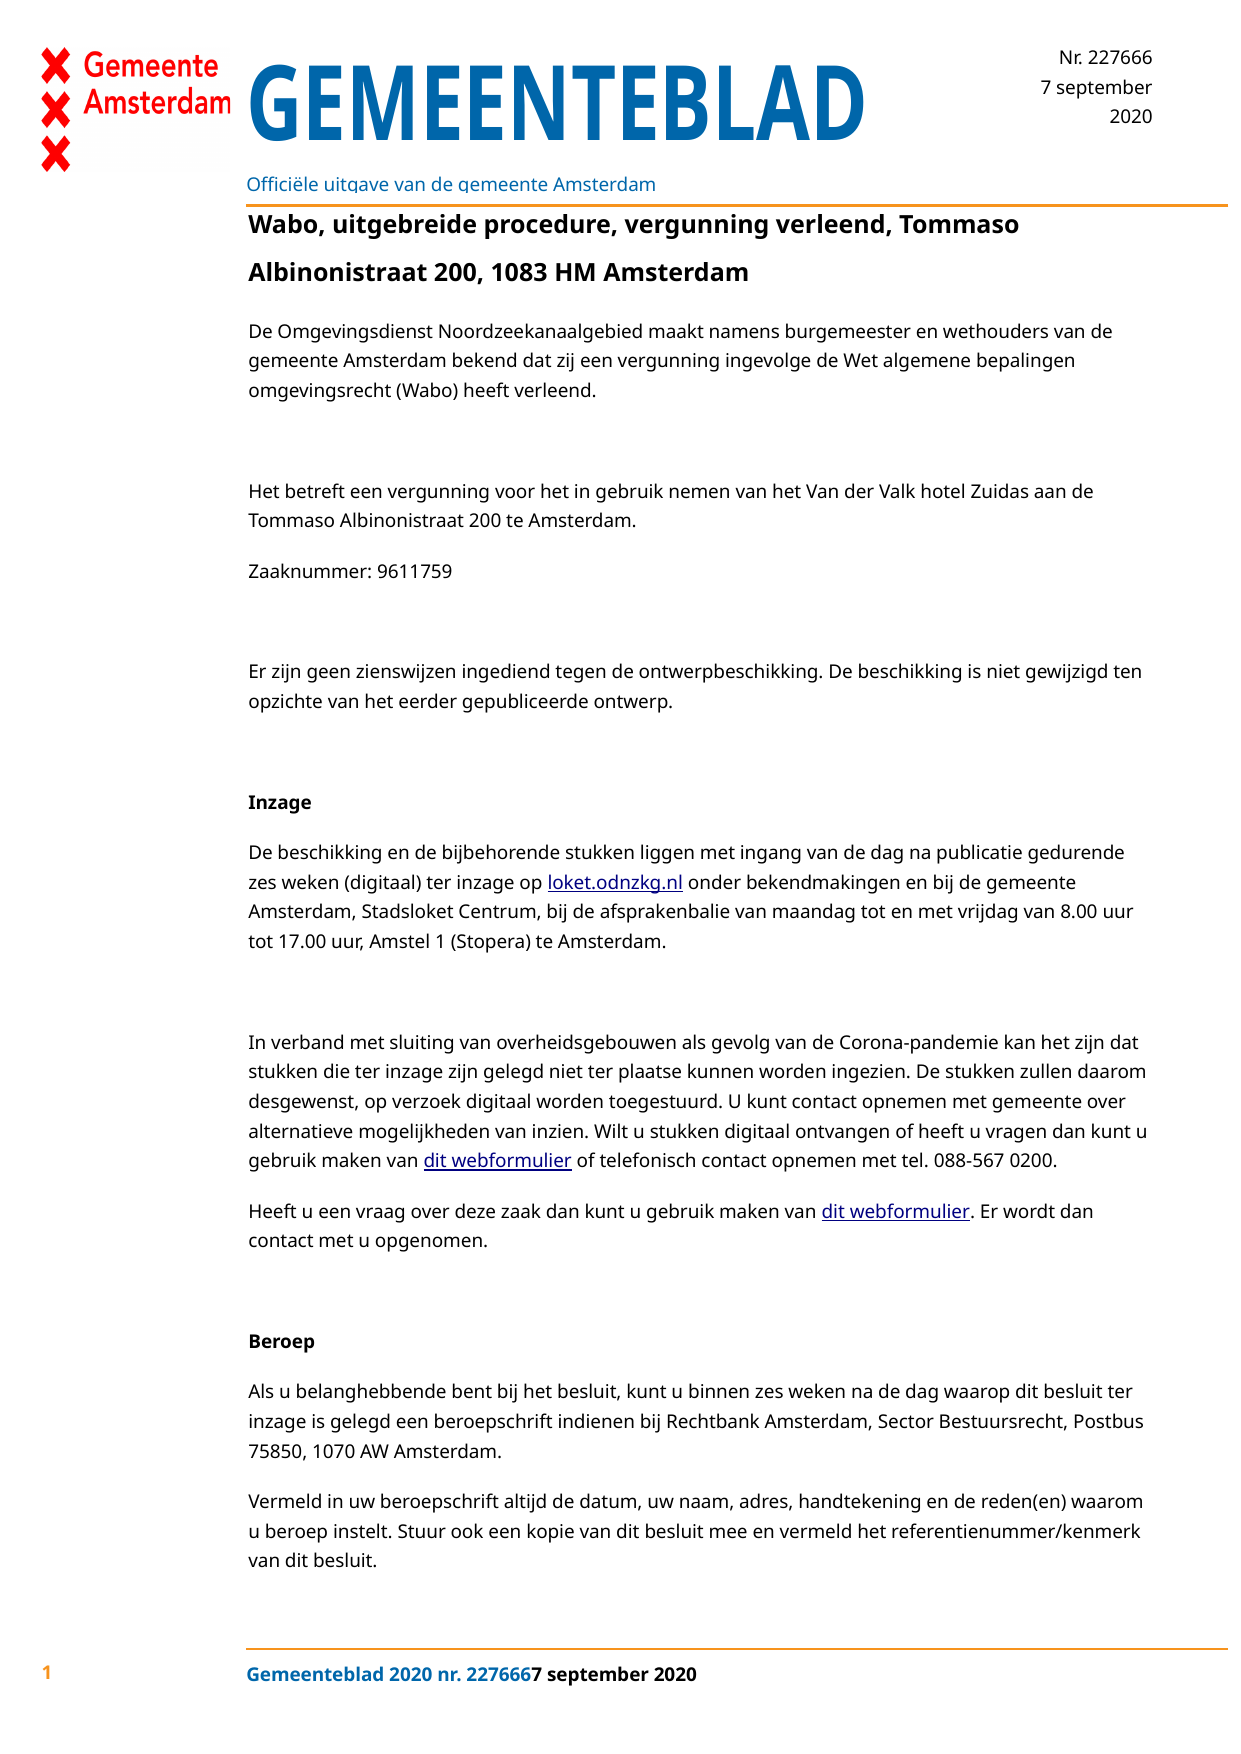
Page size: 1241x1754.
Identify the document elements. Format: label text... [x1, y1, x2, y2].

text Wabo, uitgebreide procedure, vergunning verleend, Tommaso Albinonistraat 200, 1083 HM Amsterdam [248, 207, 1152, 288]
text In verband met sluiting van overheidsgebouwen als gevolg van de Corona-pandemie kan het zijn dat stukken die ter inzage zijn gelegd niet ter plaatse kunnen worden ingezien. De stukken zullen daarom desgewenst, op verzoek digitaal worden toegestuurd. U kunt contact opnemen met gemeente over alternatieve mogelijkheden van inzien. Wilt u stukken digitaal ontvangen of heeft u vragen dan kunt u gebruik maken van dit webformulier of telefonisch contact opnemen met tel. 088-567 0200. [248, 1029, 1152, 1173]
text De Omgevingsdienst Noordzeekanaalgebied maakt namens burgemeester en wethouders van de gemeente Amsterdam bekend dat zij een vergunning ingevolge de Wet algemene bepalingen omgevingsrecht (Wabo) heeft verleend. [248, 318, 1152, 403]
text Inzage [248, 789, 1152, 815]
text Als u belanghebbende bent bij het besluit, kunt u binnen zes weken na de dag waarop dit besluit ter inzage is gelegd een beroepschrift indienen bij Rechtbank Amsterdam, Sector Bestuursrecht, Postbus 75850, 1070 AW Amsterdam. [248, 1379, 1152, 1464]
text Vermeld in uw beroepschrift altijd de datum, uw naam, adres, handtekening en de reden(en) waarom u beroep instelt. Stuur ook een kopie van dit besluit mee en vermeld het referentienummer/kenmerk van dit besluit. [248, 1488, 1152, 1573]
text Zaaknummer: 9611759 [248, 558, 1152, 584]
text Het betreft een vergunning voor het in gebruik nemen van het Van der Valk hotel Zuidas aan de Tommaso Albinonistraat 200 te Amsterdam. [248, 478, 1152, 533]
text De beschikking en de bijbehorende stukken liggen met ingang van de dag na publicatie gedurende zes weken (digitaal) ter inzage op loket.odnzkg.nl onder bekendmakingen en bij de gemeente Amsterdam, Stadsloket Centrum, bij de afsprakenbalie van maandag tot en met vrijdag van 8.00 uur tot 17.00 uur, Amstel 1 (Stopera) te Amsterdam. [248, 839, 1152, 954]
text Er zijn geen zienswijzen ingediend tegen de ontwerpbeschikking. De beschikking is niet gewijzigd ten opzichte van het eerder gepubliceerde ontwerp. [248, 659, 1152, 714]
picture [41, 47, 231, 172]
text Beroep [248, 1328, 1152, 1354]
text Heeft u een vraag over deze zaak dan kunt u gebruik maken van dit webformulier. Er wordt dan contact met u opgenomen. [248, 1198, 1152, 1253]
